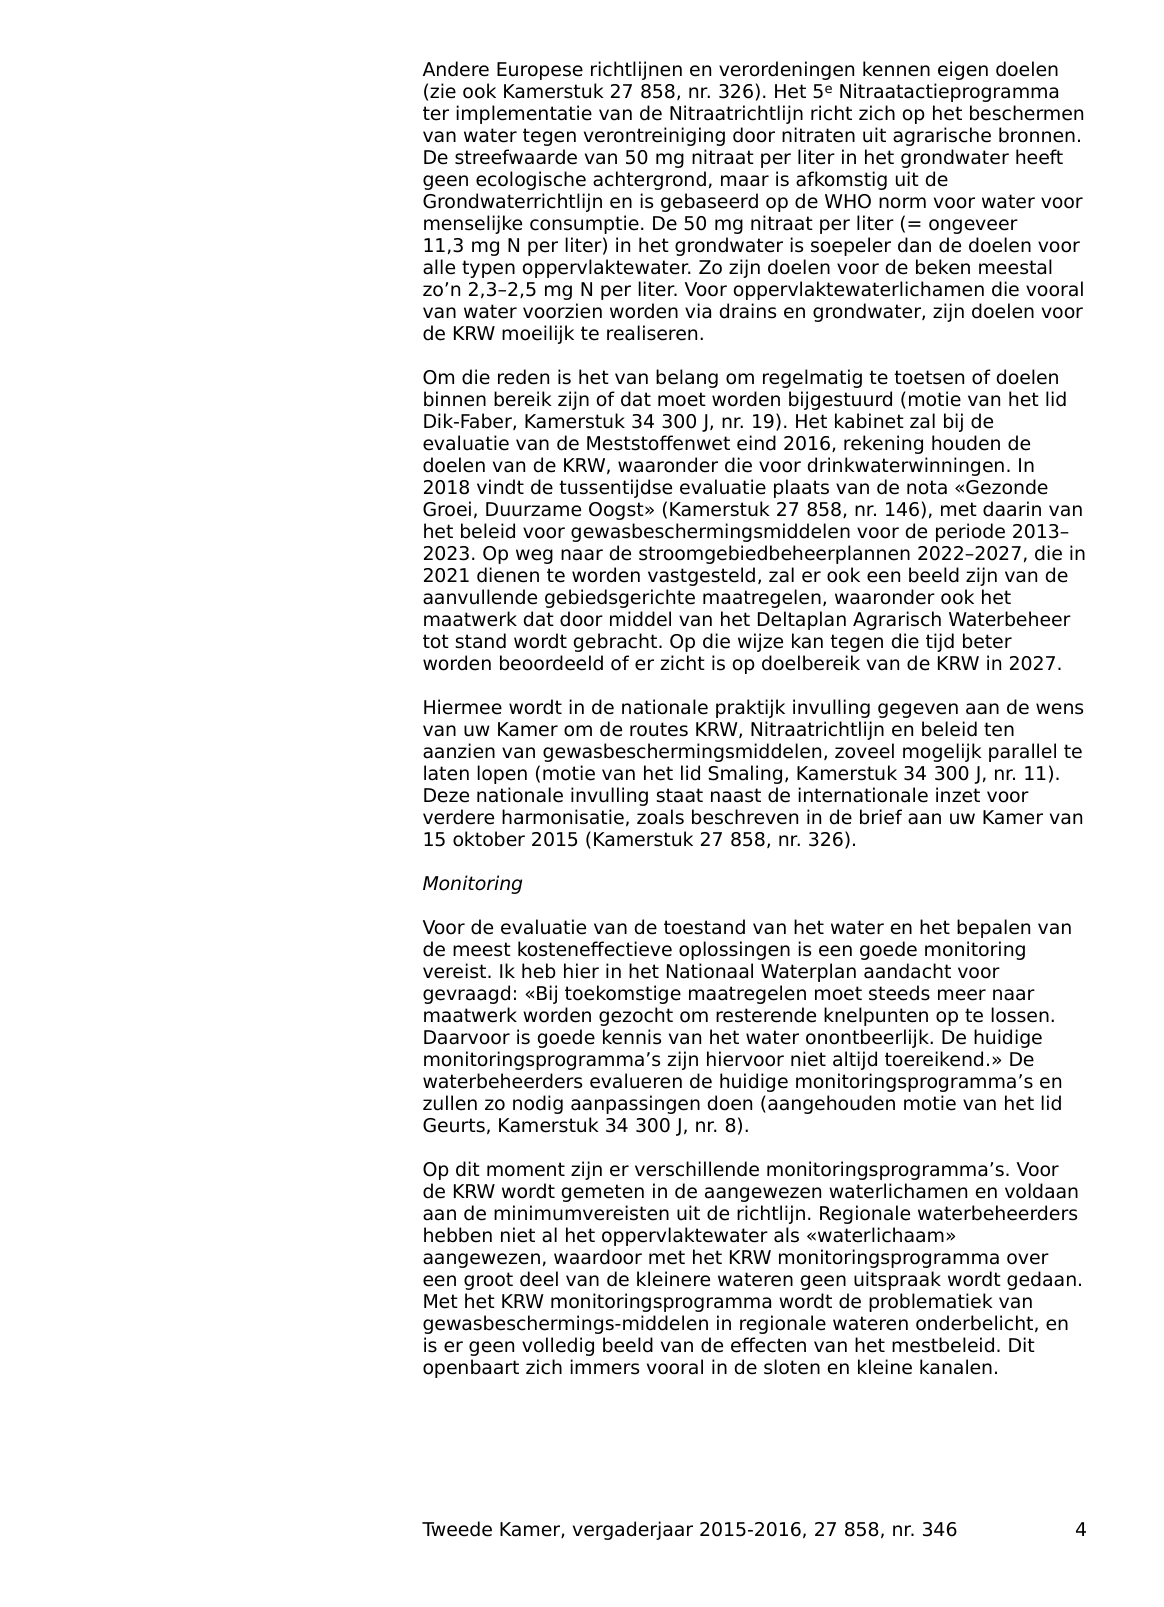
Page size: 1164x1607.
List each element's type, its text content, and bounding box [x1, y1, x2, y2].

subtitle Monitoring [422, 873, 1087, 895]
text Hiermee wordt in de nationale praktijk invulling gegeven aan de wens van uw Kamer om de routes KRW, Nitraatrichtlijn en beleid ten aanzien van gewasbeschermingsmiddelen, zoveel mogelijk parallel te laten lopen (motie van het lid Smaling, Kamerstuk 34 300 J, nr. 11). Deze nationale invulling staat naast de internationale inzet voor verdere harmonisatie, zoals beschreven in de brief aan uw Kamer van 15 oktober 2015 (Kamerstuk 27 858, nr. 326). [422, 697, 1087, 851]
text Andere Europese richtlijnen en verordeningen kennen eigen doelen (zie ook Kamerstuk 27 858, nr. 326). Het 5e Nitraatactieprogramma ter implementatie van de Nitraatrichtlijn richt zich op het beschermen van water tegen verontreiniging door nitraten uit agrarische bronnen. De streefwaarde van 50 mg nitraat per liter in het grondwater heeft geen ecologische achtergrond, maar is afkomstig uit de Grondwaterrichtlijn en is gebaseerd op de WHO norm voor water voor menselijke consumptie. De 50 mg nitraat per liter (= ongeveer 11,3 mg N per liter) in het grondwater is soepeler dan de doelen voor alle typen oppervlaktewater. Zo zijn doelen voor de beken meestal zo’n 2,3–2,5 mg N per liter. Voor oppervlaktewaterlichamen die vooral van water voorzien worden via drains en grondwater, zijn doelen voor de KRW moeilijk te realiseren. [422, 59, 1087, 345]
text Op dit moment zijn er verschillende monitoringsprogramma’s. Voor de KRW wordt gemeten in de aangewezen waterlichamen en voldaan aan de minimumvereisten uit de richtlijn. Regionale waterbeheerders hebben niet al het oppervlaktewater als «waterlichaam» aangewezen, waardoor met het KRW monitoringsprogramma over een groot deel van de kleinere wateren geen uitspraak wordt gedaan. Met het KRW monitoringsprogramma wordt de problematiek van gewasbeschermings-middelen in regionale wateren onderbelicht, en is er geen volledig beeld van de effecten van het mestbeleid. Dit openbaart zich immers vooral in de sloten en kleine kanalen. [422, 1159, 1087, 1379]
text Om die reden is het van belang om regelmatig te toetsen of doelen binnen bereik zijn of dat moet worden bijgestuurd (motie van het lid Dik-Faber, Kamerstuk 34 300 J, nr. 19). Het kabinet zal bij de evaluatie van de Meststoffenwet eind 2016, rekening houden de doelen van de KRW, waaronder die voor drinkwaterwinningen. In 2018 vindt de tussentijdse evaluatie plaats van de nota «Gezonde Groei, Duurzame Oogst» (Kamerstuk 27 858, nr. 146), met daarin van het beleid voor gewasbeschermingsmiddelen voor de periode 2013–2023. Op weg naar de stroomgebiedbeheerplannen 2022–2027, die in 2021 dienen te worden vastgesteld, zal er ook een beeld zijn van de aanvullende gebiedsgerichte maatregelen, waaronder ook het maatwerk dat door middel van het Deltaplan Agrarisch Waterbeheer tot stand wordt gebracht. Op die wijze kan tegen die tijd beter worden beoordeeld of er zicht is op doelbereik van de KRW in 2027. [422, 367, 1087, 675]
text Voor de evaluatie van de toestand van het water en het bepalen van de meest kosteneffectieve oplossingen is een goede monitoring vereist. Ik heb hier in het Nationaal Waterplan aandacht voor gevraagd: «Bij toekomstige maatregelen moet steeds meer naar maatwerk worden gezocht om resterende knelpunten op te lossen. Daarvoor is goede kennis van het water onontbeerlijk. De huidige monitoringsprogramma’s zijn hiervoor niet altijd toereikend.» De waterbeheerders evalueren de huidige monitoringsprogramma’s en zullen zo nodig aanpassingen doen (aangehouden motie van het lid Geurts, Kamerstuk 34 300 J, nr. 8). [422, 917, 1087, 1137]
